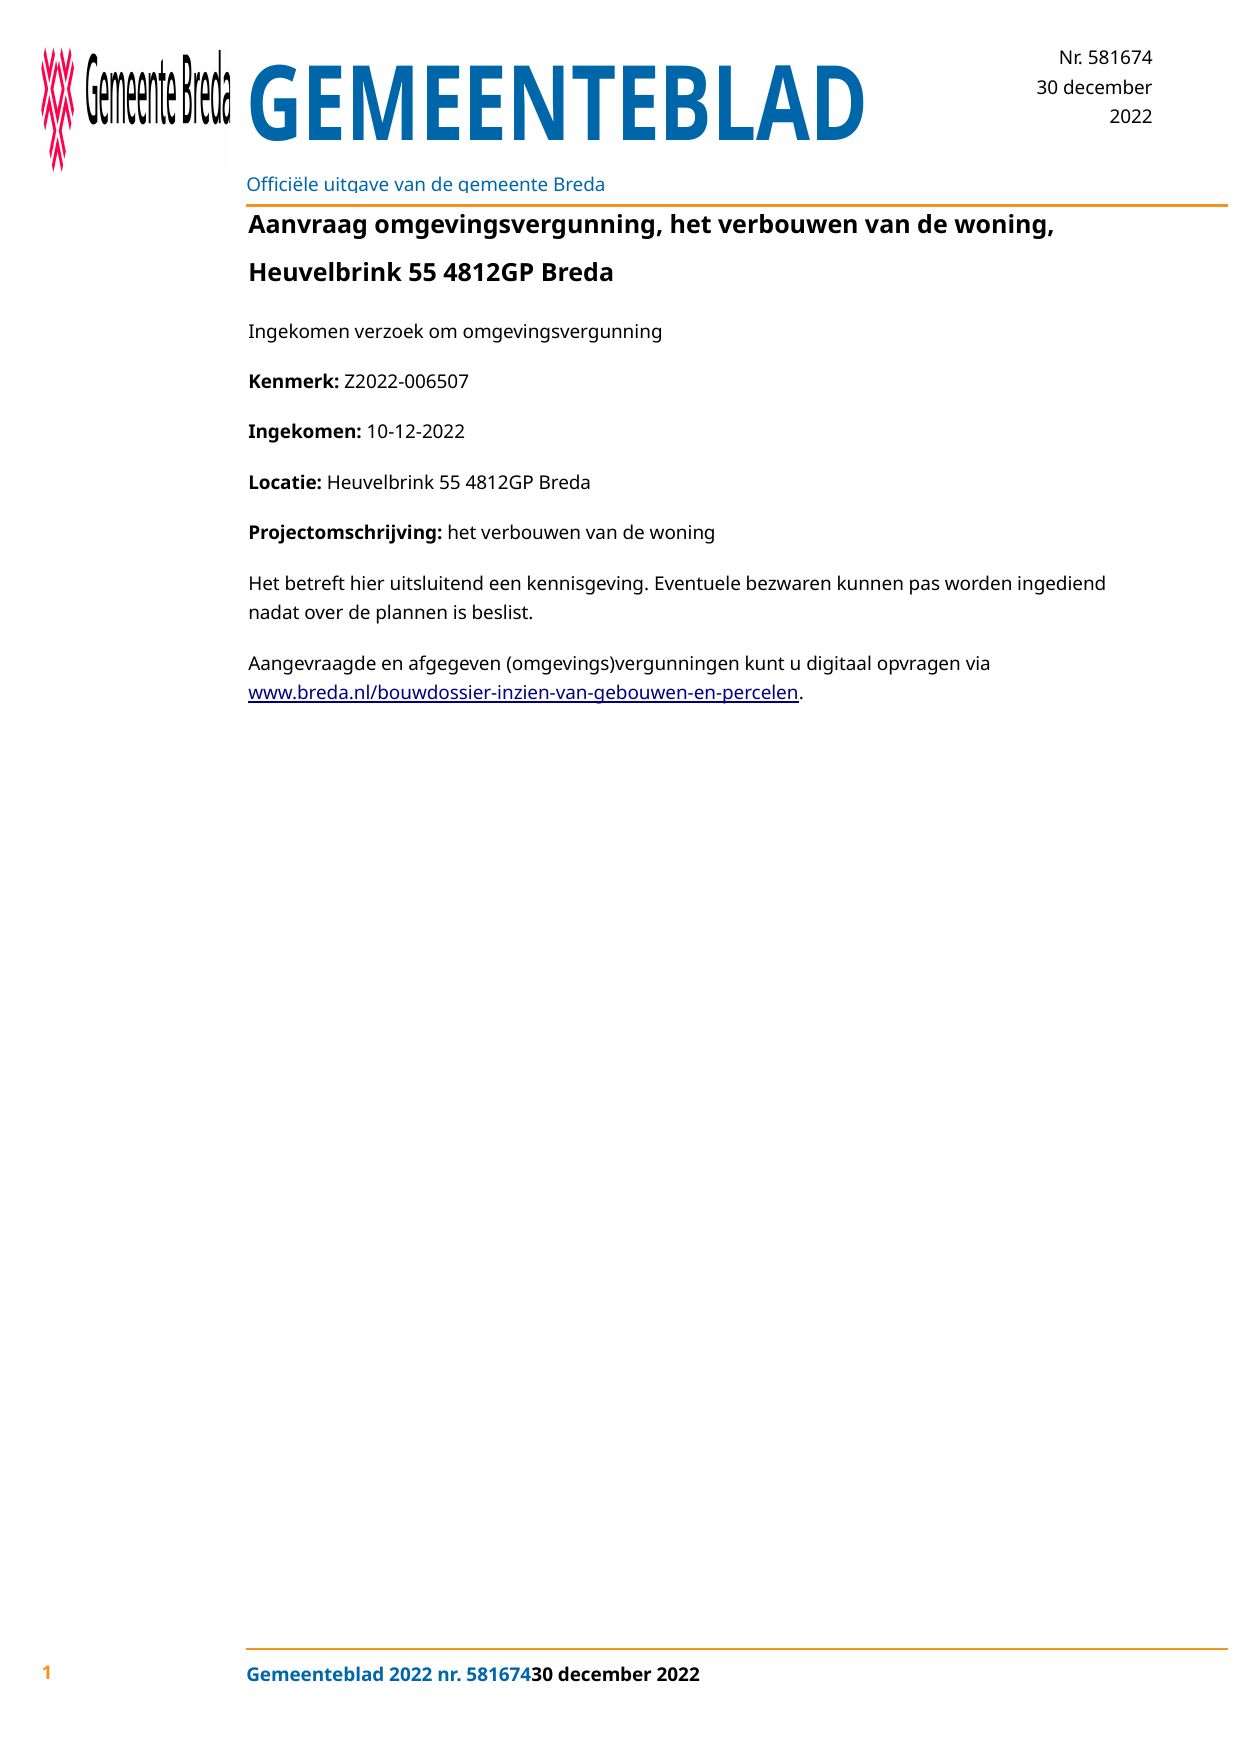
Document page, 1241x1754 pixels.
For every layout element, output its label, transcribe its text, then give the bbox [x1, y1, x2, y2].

text Aangevraagde en afgegeven (omgevings)vergunningen kunt u digitaal opvragen via www.breda.nl/bouwdossier-inzien-van-gebouwen-en-percelen. [248, 650, 1152, 705]
text Aanvraag omgevingsvergunning, het verbouwen van de woning, Heuvelbrink 55 4812GP Breda [248, 207, 1152, 288]
text Ingekomen verzoek om omgevingsvergunning [248, 318, 1152, 344]
text Kenmerk: Z2022-006507 [248, 368, 1152, 394]
text Projectomschrijving: het verbouwen van de woning [248, 519, 1152, 545]
text Ingekomen: 10-12-2022 [248, 419, 1152, 444]
text Locatie: Heuvelbrink 55 4812GP Breda [248, 469, 1152, 495]
picture [41, 47, 231, 172]
text Het betreft hier uitsluitend een kennisgeving. Eventuele bezwaren kunnen pas worden ingediend nadat over de plannen is beslist. [248, 570, 1152, 625]
